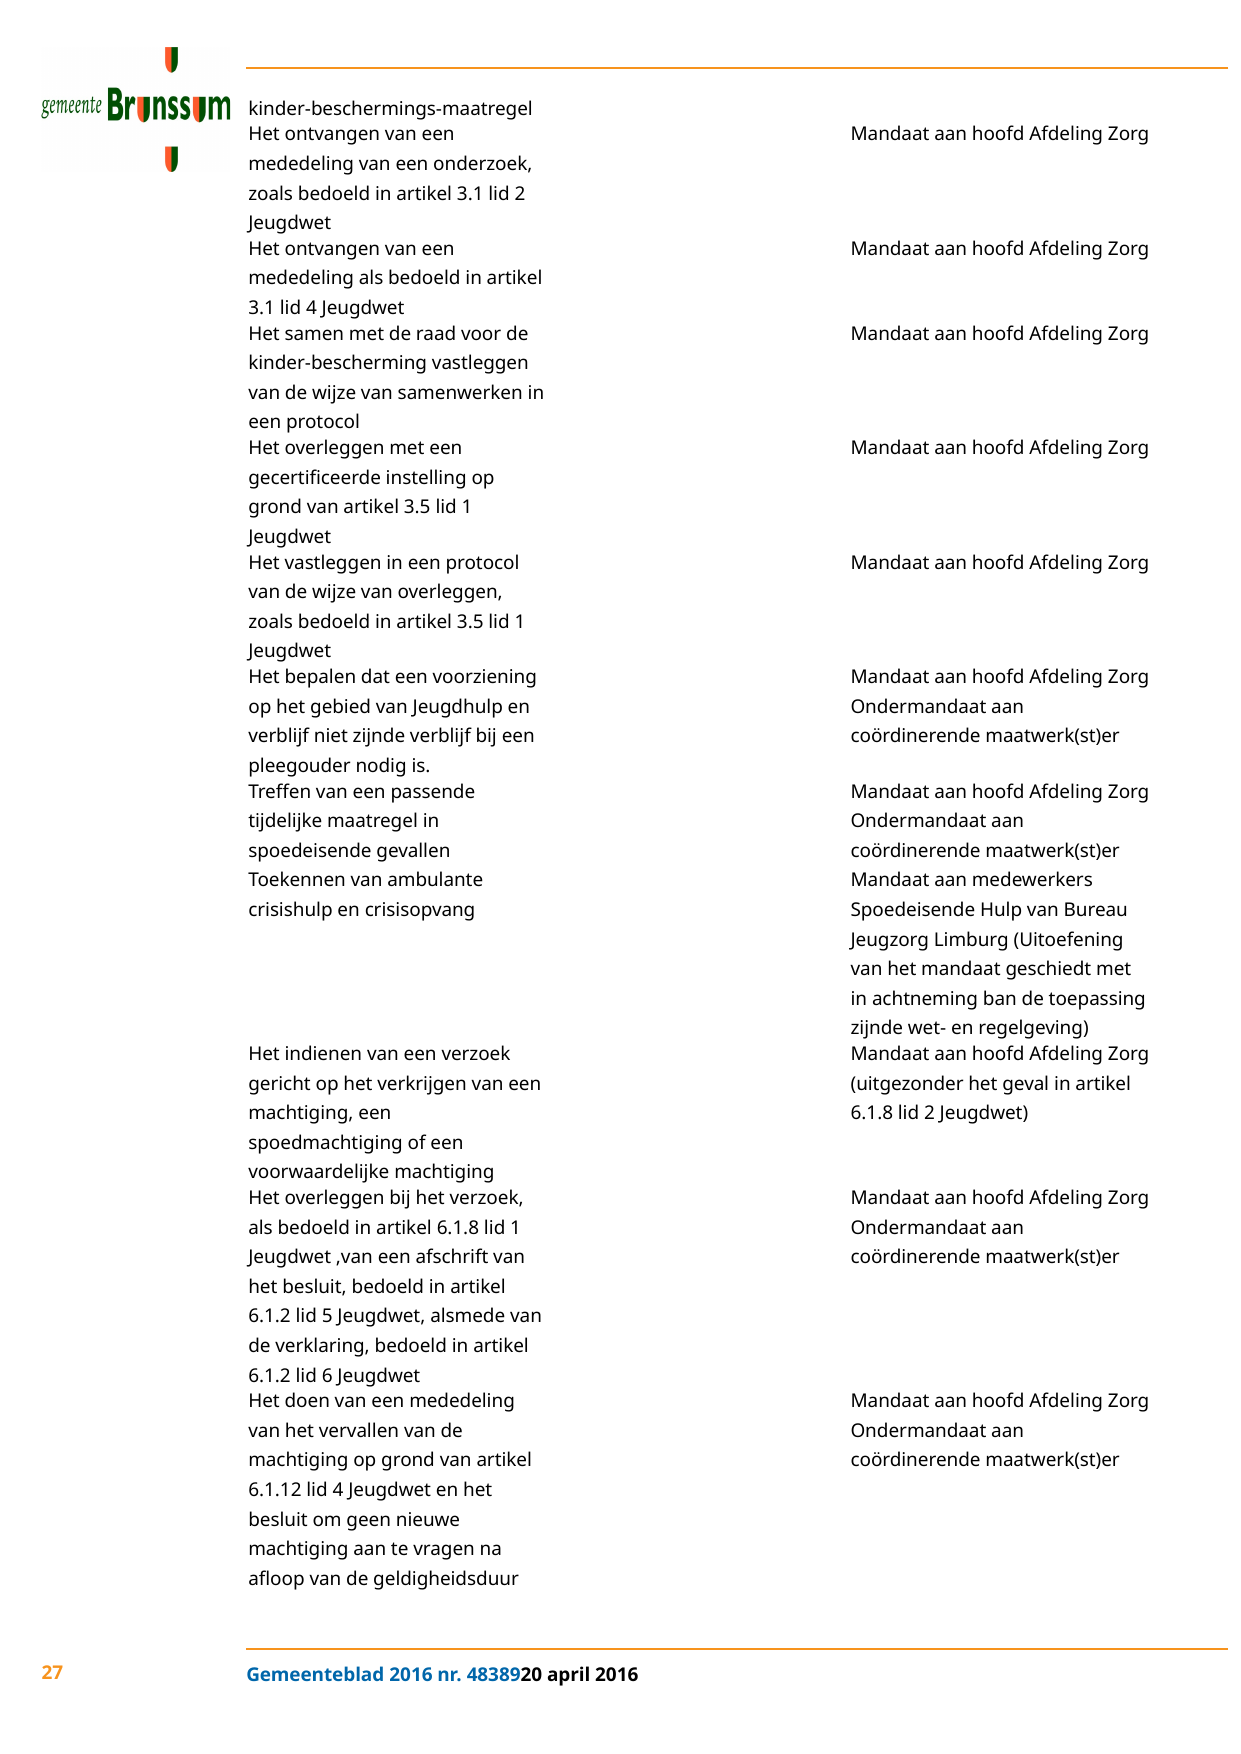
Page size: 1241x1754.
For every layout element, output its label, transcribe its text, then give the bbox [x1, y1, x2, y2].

table_cell [549, 1040, 850, 1184]
table_cell Mandaat aan hoofd Afdeling Zorg Ondermandaat aan coördinerende maatwerk(st)er [850, 1388, 1152, 1591]
table_cell [549, 549, 850, 663]
table_cell [549, 121, 850, 235]
table_cell kinder-beschermings-maatregel [248, 95, 549, 121]
table_cell [549, 1184, 850, 1387]
table_cell [549, 95, 850, 121]
table_cell Mandaat aan hoofd Afdeling Zorg [850, 121, 1152, 235]
table_cell Het ontvangen van een mededeling van een onderzoek, zoals bedoeld in artikel 3.1 lid 2 Jeugdwet [248, 121, 549, 235]
table_cell Het doen van een mededeling van het vervallen van de machtiging op grond van artikel 6.1.12 lid 4 Jeugdwet en het besluit om geen nieuwe machtiging aan te vragen na afloop van de geldigheidsduur [248, 1388, 549, 1591]
table_cell Mandaat aan hoofd Afdeling Zorg Ondermandaat aan coördinerende maatwerk(st)er Mandaat aan medewerkers Spoedeisende Hulp van Bureau Jeugzorg Limburg (Uitoefening van het mandaat geschiedt met in achtneming ban de toepassing zijnde wet- en regelgeving) [850, 778, 1152, 1040]
table_cell [549, 778, 850, 1040]
table_cell Het samen met de raad voor de kinder-bescherming vastleggen van de wijze van samenwerken in een protocol [248, 320, 549, 434]
table_cell Mandaat aan hoofd Afdeling Zorg Ondermandaat aan coördinerende maatwerk(st)er [850, 663, 1152, 778]
table_cell Het indienen van een verzoek gericht op het verkrijgen van een machtiging, een spoedmachtiging of een voorwaardelijke machtiging [248, 1040, 549, 1184]
table_cell Het overleggen bij het verzoek, als bedoeld in artikel 6.1.8 lid 1 Jeugdwet ,van een afschrift van het besluit, bedoeld in artikel 6.1.2 lid 5 Jeugdwet, alsmede van de verklaring, bedoeld in artikel 6.1.2 lid 6 Jeugdwet [248, 1184, 549, 1387]
table_cell Het ontvangen van een mededeling als bedoeld in artikel 3.1 lid 4 Jeugdwet [248, 235, 549, 320]
table_cell Het vastleggen in een protocol van de wijze van overleggen, zoals bedoeld in artikel 3.5 lid 1 Jeugdwet [248, 549, 549, 663]
table_cell Mandaat aan hoofd Afdeling Zorg Ondermandaat aan coördinerende maatwerk(st)er [850, 1184, 1152, 1387]
table_cell Mandaat aan hoofd Afdeling Zorg [850, 320, 1152, 434]
table_cell [549, 235, 850, 320]
table_cell [549, 320, 850, 434]
table_cell Het overleggen met een gecertificeerde instelling op grond van artikel 3.5 lid 1 Jeugdwet [248, 434, 549, 549]
table_cell Mandaat aan hoofd Afdeling Zorg [850, 549, 1152, 663]
table_cell Mandaat aan hoofd Afdeling Zorg [850, 235, 1152, 320]
table_cell Treffen van een passende tijdelijke maatregel in spoedeisende gevallen Toekennen van ambulante crisishulp en crisisopvang [248, 778, 549, 1040]
picture [41, 47, 231, 172]
table_cell Het bepalen dat een voorziening op het gebied van Jeugdhulp en verblijf niet zijnde verblijf bij een pleegouder nodig is. [248, 663, 549, 778]
table_cell Mandaat aan hoofd Afdeling Zorg (uitgezonder het geval in artikel 6.1.8 lid 2 Jeugdwet) [850, 1040, 1152, 1184]
table_cell Mandaat aan hoofd Afdeling Zorg [850, 434, 1152, 549]
table_cell [549, 663, 850, 778]
table_cell [549, 434, 850, 549]
table_cell [549, 1388, 850, 1591]
table_cell [850, 95, 1152, 121]
